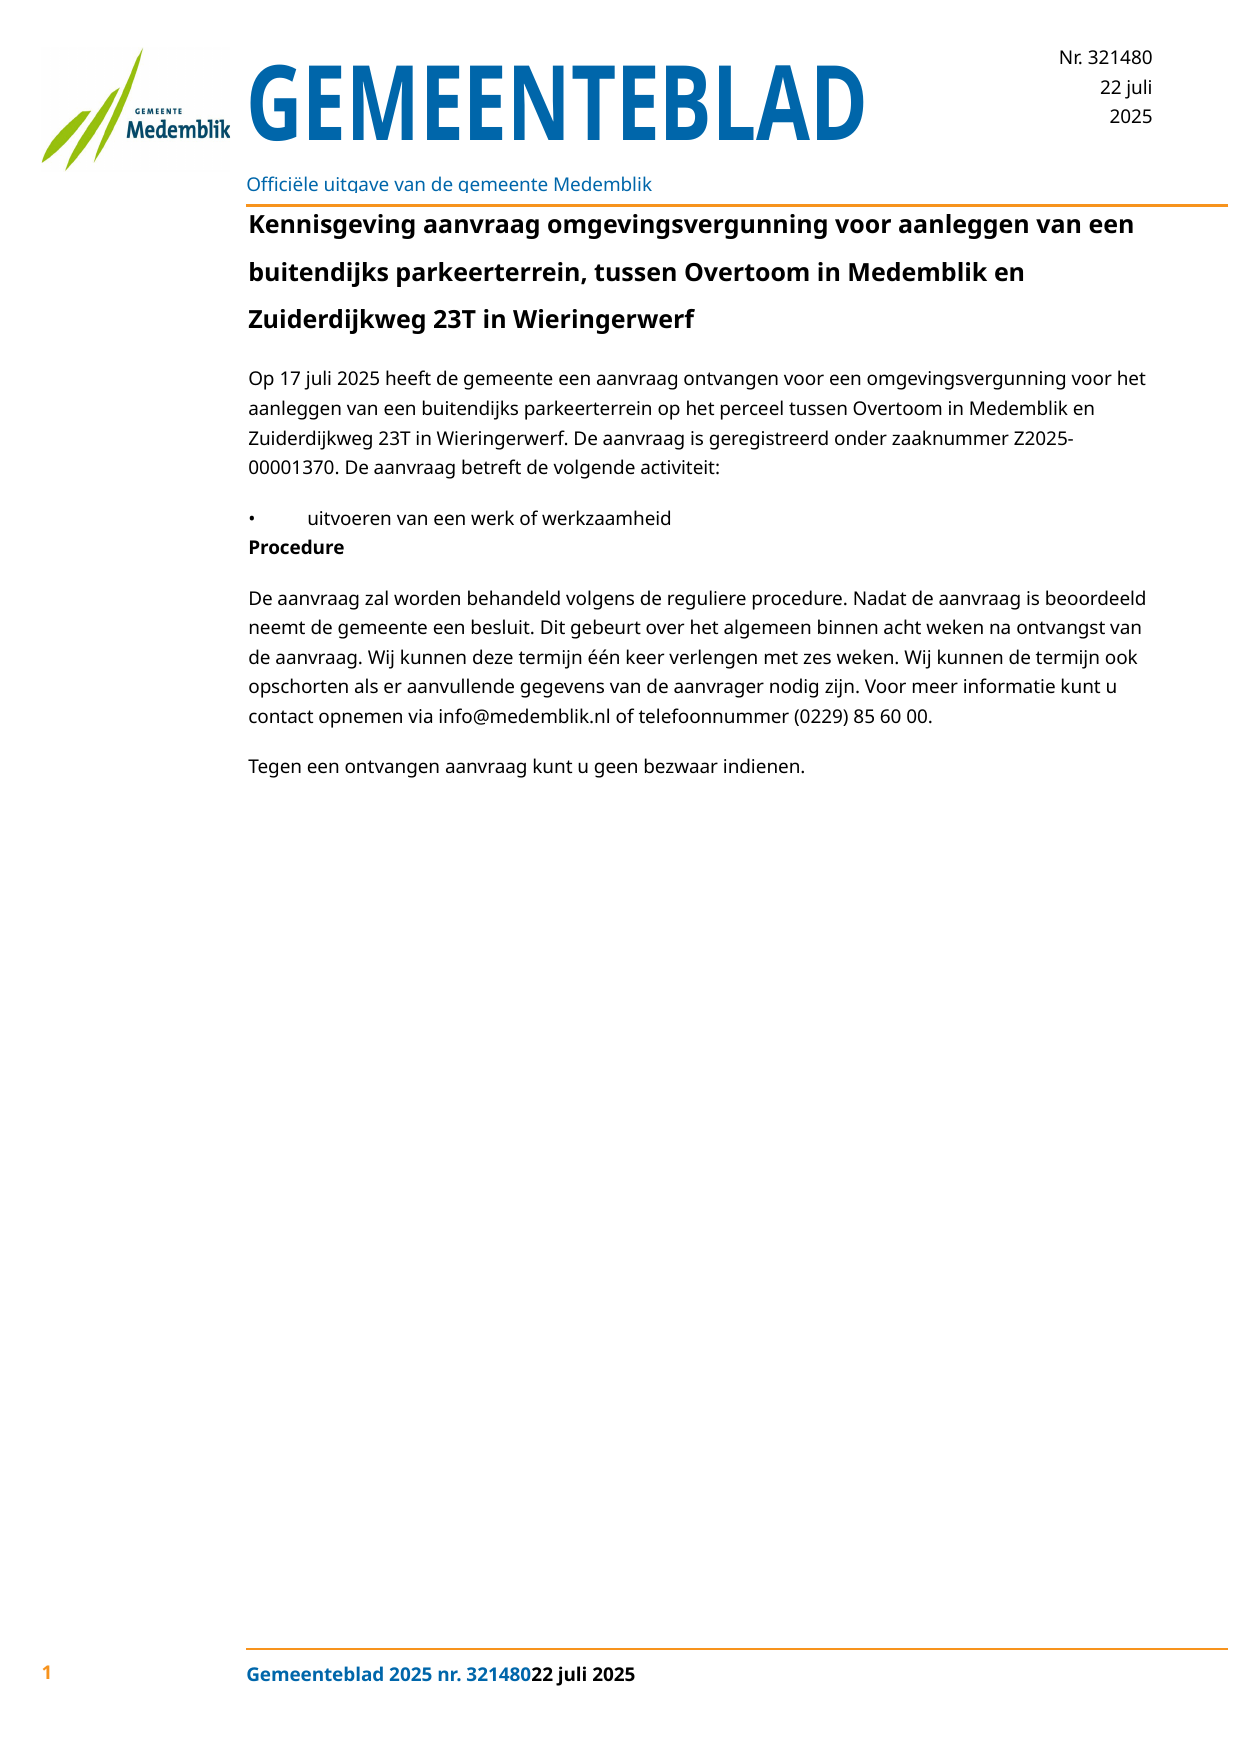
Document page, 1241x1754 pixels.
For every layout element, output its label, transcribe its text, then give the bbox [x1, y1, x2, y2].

list uitvoeren van een werk of werkzaamheid [248, 505, 1152, 530]
text Op 17 juli 2025 heeft de gemeente een aanvraag ontvangen voor een omgevingsvergunning voor het aanleggen van een buitendijks parkeerterrein op het perceel tussen Overtoom in Medemblik en Zuiderdijkweg 23T in Wieringerwerf. De aanvraag is geregistreerd onder zaaknummer Z2025-00001370. De aanvraag betreft de volgende activiteit: [248, 366, 1152, 480]
text De aanvraag zal worden behandeld volgens de reguliere procedure. Nadat de aanvraag is beoordeeld neemt de gemeente een besluit. Dit gebeurt over het algemeen binnen acht weken na ontvangst van de aanvraag. Wij kunnen deze termijn één keer verlengen met zes weken. Wij kunnen de termijn ook opschorten als er aanvullende gegevens van de aanvrager nodig zijn. Voor meer informatie kunt u contact opnemen via info@medemblik.nl of telefoonnummer (0229) 85 60 00. [248, 585, 1152, 729]
picture [41, 47, 231, 172]
text Procedure [248, 534, 1152, 560]
text Tegen een ontvangen aanvraag kunt u geen bezwaar indienen. [248, 753, 1152, 779]
text Kennisgeving aanvraag omgevingsvergunning voor aanleggen van een buitendijks parkeerterrein, tussen Overtoom in Medemblik en Zuiderdijkweg 23T in Wieringerwerf [248, 207, 1152, 336]
